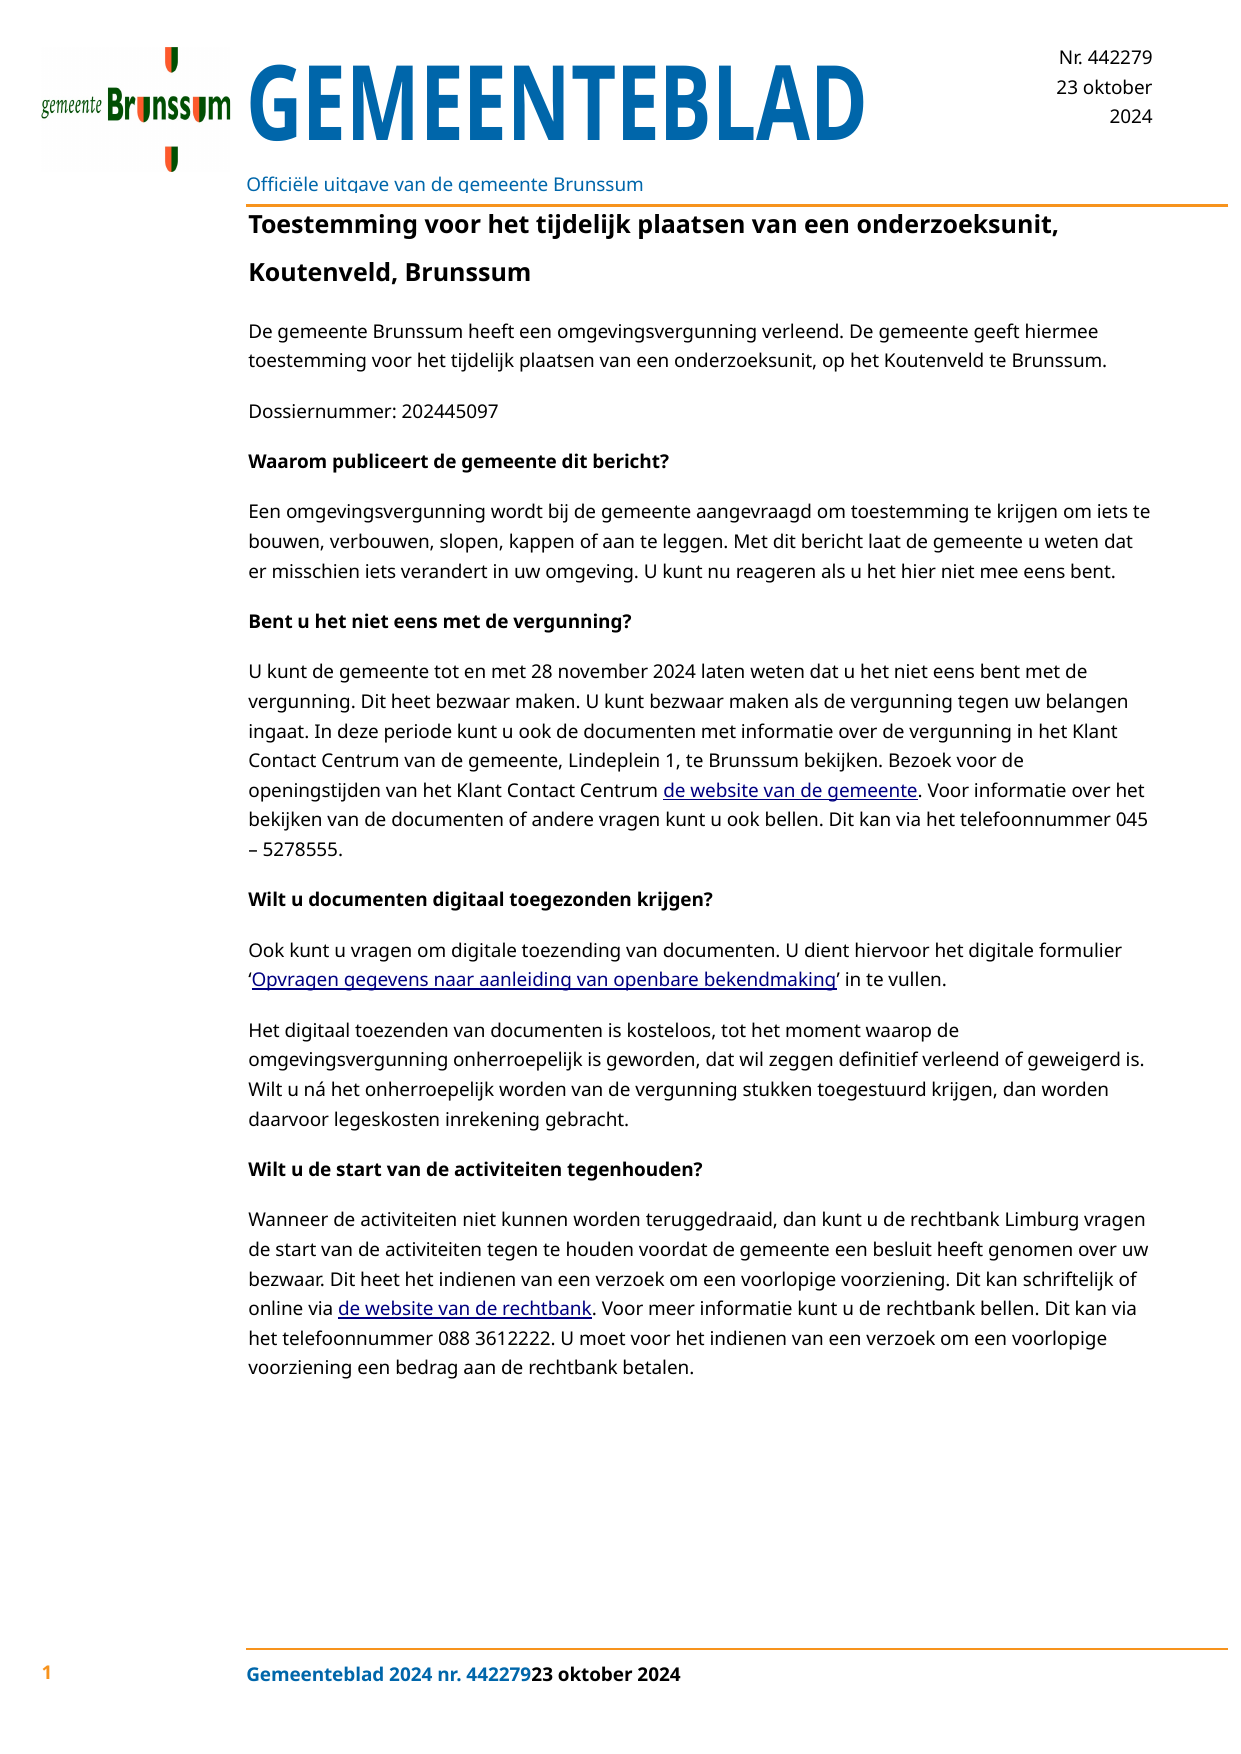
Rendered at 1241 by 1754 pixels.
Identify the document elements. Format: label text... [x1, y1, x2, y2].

text Wilt u de start van de activiteiten tegenhouden? [248, 1156, 1152, 1182]
text De gemeente Brunssum heeft een omgevingsvergunning verleend. De gemeente geeft hiermee toestemming voor het tijdelijk plaatsen van een onderzoeksunit, op het Koutenveld te Brunssum. [248, 318, 1152, 373]
text Bent u het niet eens met de vergunning? [248, 608, 1152, 634]
text Het digitaal toezenden van documenten is kosteloos, tot het moment waarop de omgevingsvergunning onherroepelijk is geworden, dat wil zeggen definitief verleend of geweigerd is. Wilt u ná het onherroepelijk worden van de vergunning stukken toegestuurd krijgen, dan worden daarvoor legeskosten inrekening gebracht. [248, 1017, 1152, 1132]
text Wanneer de activiteiten niet kunnen worden teruggedraaid, dan kunt u de rechtbank Limburg vragen de start van de activiteiten tegen te houden voordat de gemeente een besluit heeft genomen over uw bezwaar. Dit heet het indienen van een verzoek om een voorlopige voorziening. Dit kan schriftelijk of online via de website van de rechtbank. Voor meer informatie kunt u de rechtbank bellen. Dit kan via het telefoonnummer 088 3612222. U moet voor het indienen van een verzoek om een voorlopige voorziening een bedrag aan de rechtbank betalen. [248, 1207, 1152, 1380]
text Een omgevingsvergunning wordt bij de gemeente aangevraagd om toestemming te krijgen om iets te bouwen, verbouwen, slopen, kappen of aan te leggen. Met dit bericht laat de gemeente u weten dat er misschien iets verandert in uw omgeving. U kunt nu reageren als u het hier niet mee eens bent. [248, 499, 1152, 584]
text Waarom publiceert de gemeente dit bericht? [248, 448, 1152, 474]
picture [41, 47, 231, 172]
text U kunt de gemeente tot en met 28 november 2024 laten weten dat u het niet eens bent met de vergunning. Dit heet bezwaar maken. U kunt bezwaar maken als de vergunning tegen uw belangen ingaat. In deze periode kunt u ook de documenten met informatie over de vergunning in het Klant Contact Centrum van de gemeente, Lindeplein 1, te Brunssum bekijken. Bezoek voor de openingstijden van het Klant Contact Centrum de website van de gemeente. Voor informatie over het bekijken van de documenten of andere vragen kunt u ook bellen. Dit kan via het telefoonnummer 045 – 5278555. [248, 659, 1152, 862]
text Dossiernummer: 202445097 [248, 398, 1152, 424]
text Ook kunt u vragen om digitale toezending van documenten. U dient hiervoor het digitale formulier ‘Opvragen gegevens naar aanleiding van openbare bekendmaking’ in te vullen. [248, 937, 1152, 992]
text Toestemming voor het tijdelijk plaatsen van een onderzoeksunit, Koutenveld, Brunssum [248, 207, 1152, 288]
text Wilt u documenten digitaal toegezonden krijgen? [248, 887, 1152, 912]
